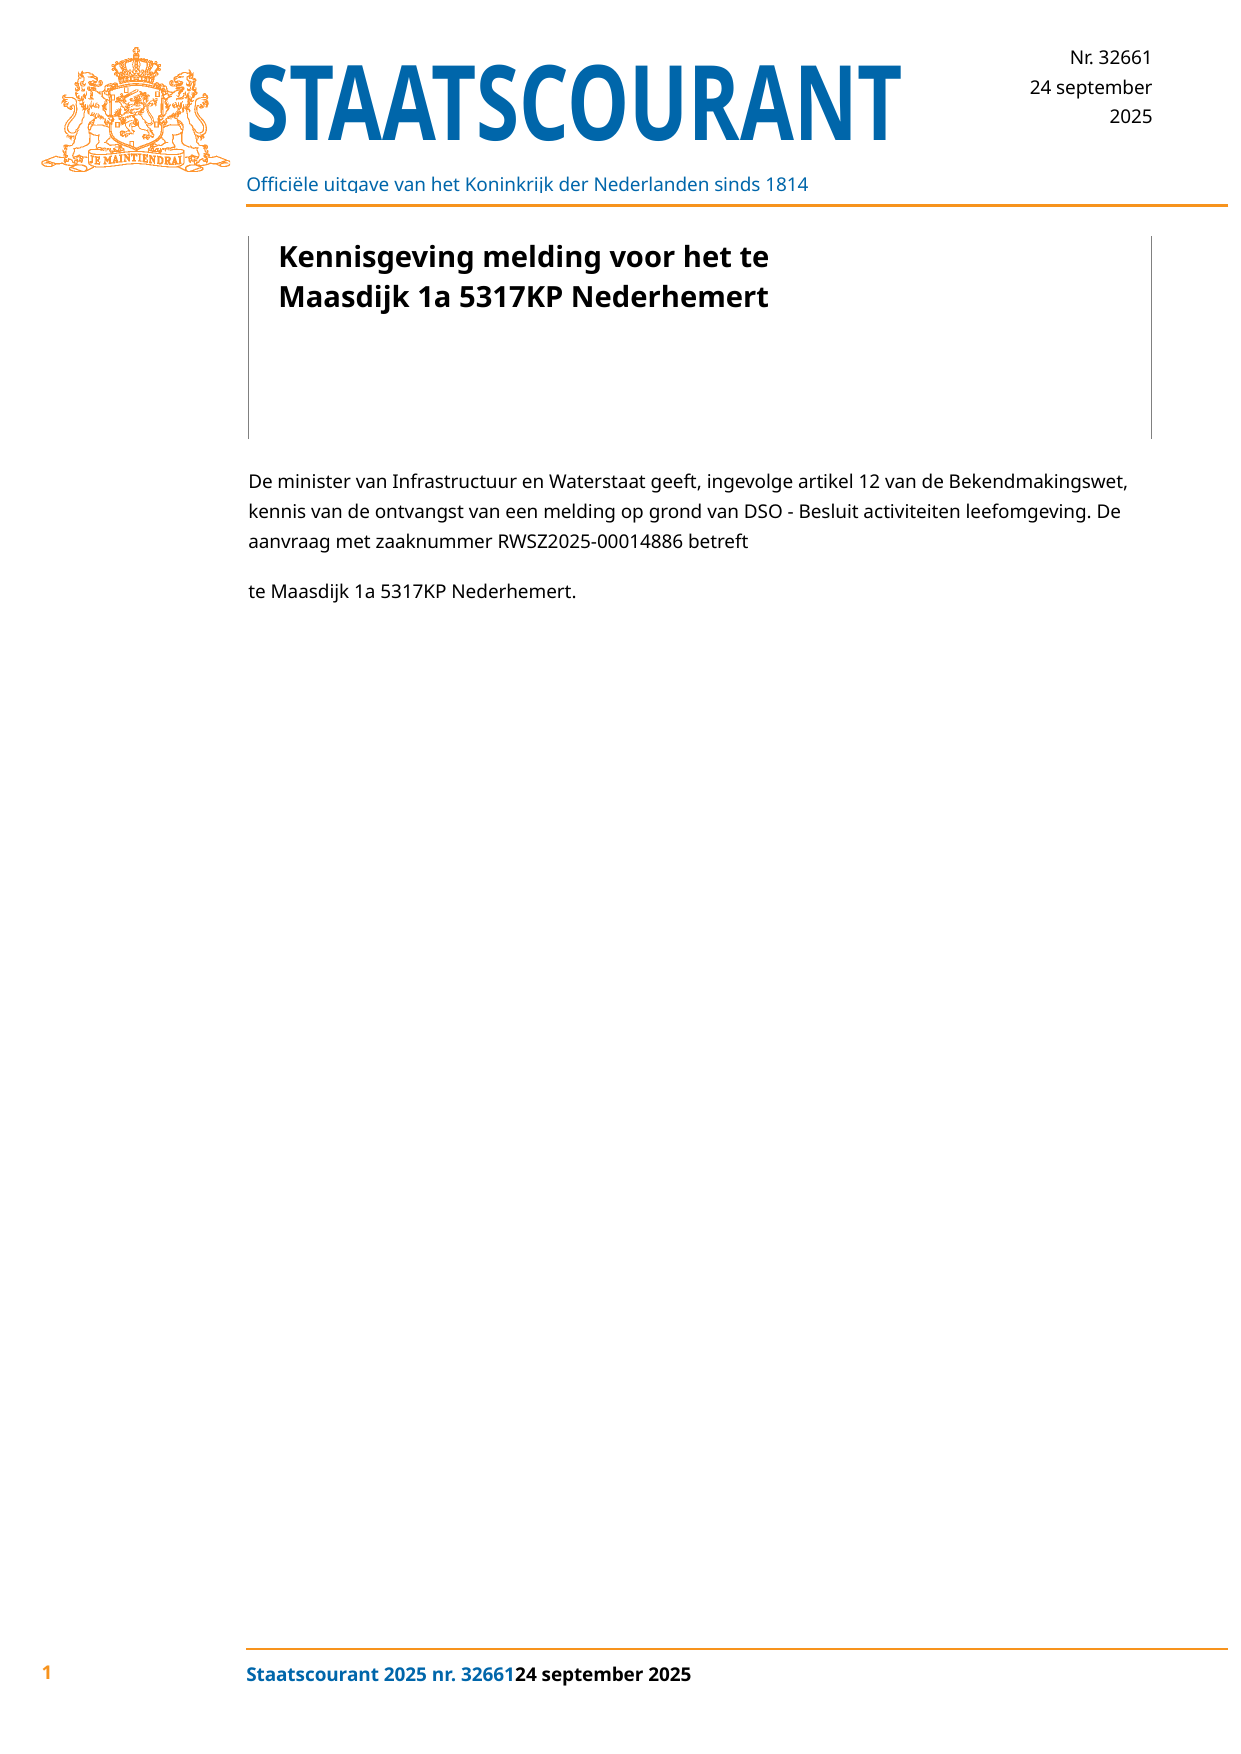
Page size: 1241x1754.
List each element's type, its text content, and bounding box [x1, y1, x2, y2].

text te Maasdijk 1a 5317KP Nederhemert. [248, 578, 1152, 604]
table_header [850, 414, 1151, 439]
table_header [850, 236, 912, 413]
picture [912, 236, 1090, 414]
picture [41, 47, 231, 172]
table_header [1090, 236, 1151, 413]
table_header Kennisgeving melding voor het te Maasdijk 1a 5317KP Nederhemert [249, 236, 850, 439]
text De minister van Infrastructuur en Waterstaat geeft, ingevolge artikel 12 van de Bekendmakingswet, kennis van de ontvangst van een melding op grond van DSO - Besluit activiteiten leefomgeving. De aanvraag met zaaknummer RWSZ2025-00014886 betreft [248, 469, 1152, 553]
